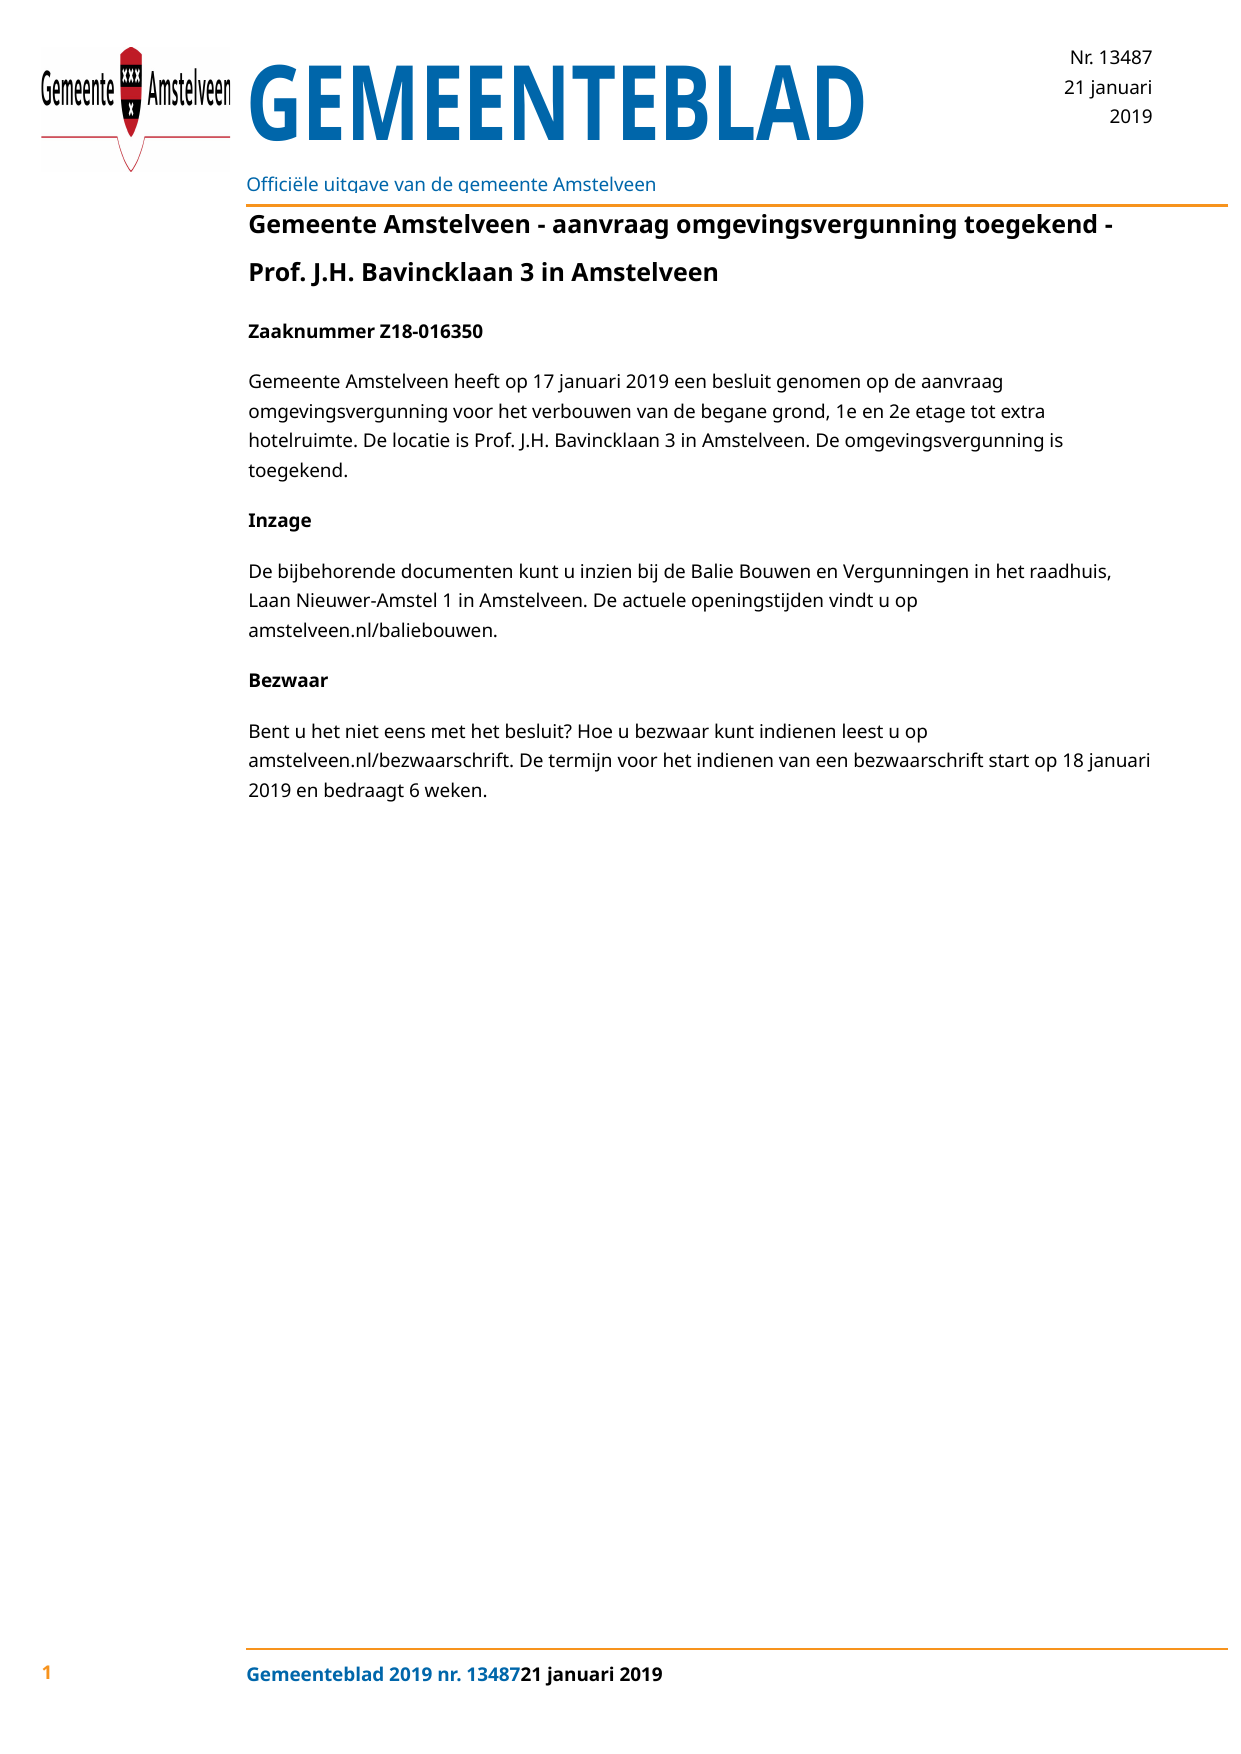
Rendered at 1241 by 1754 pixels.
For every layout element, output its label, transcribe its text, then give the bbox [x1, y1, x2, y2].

text Bezwaar [248, 667, 1152, 693]
text Zaaknummer Z18-016350 [248, 318, 1152, 344]
text Inzage [248, 507, 1152, 533]
text De bijbehorende documenten kunt u inzien bij de Balie Bouwen en Vergunningen in het raadhuis, Laan Nieuwer-Amstel 1 in Amstelveen. De actuele openingstijden vindt u op amstelveen.nl/baliebouwen. [248, 558, 1152, 643]
text Gemeente Amstelveen - aanvraag omgevingsvergunning toegekend - Prof. J.H. Bavincklaan 3 in Amstelveen [248, 207, 1152, 288]
text Bent u het niet eens met het besluit? Hoe u bezwaar kunt indienen leest u op amstelveen.nl/bezwaarschrift. De termijn voor het indienen van een bezwaarschrift start op 18 januari 2019 en bedraagt 6 weken. [248, 718, 1152, 803]
text Gemeente Amstelveen heeft op 17 januari 2019 een besluit genomen op de aanvraag omgevingsvergunning voor het verbouwen van de begane grond, 1e en 2e etage tot extra hotelruimte. De locatie is Prof. J.H. Bavincklaan 3 in Amstelveen. De omgevingsvergunning is toegekend. [248, 368, 1152, 483]
picture [41, 47, 231, 172]
